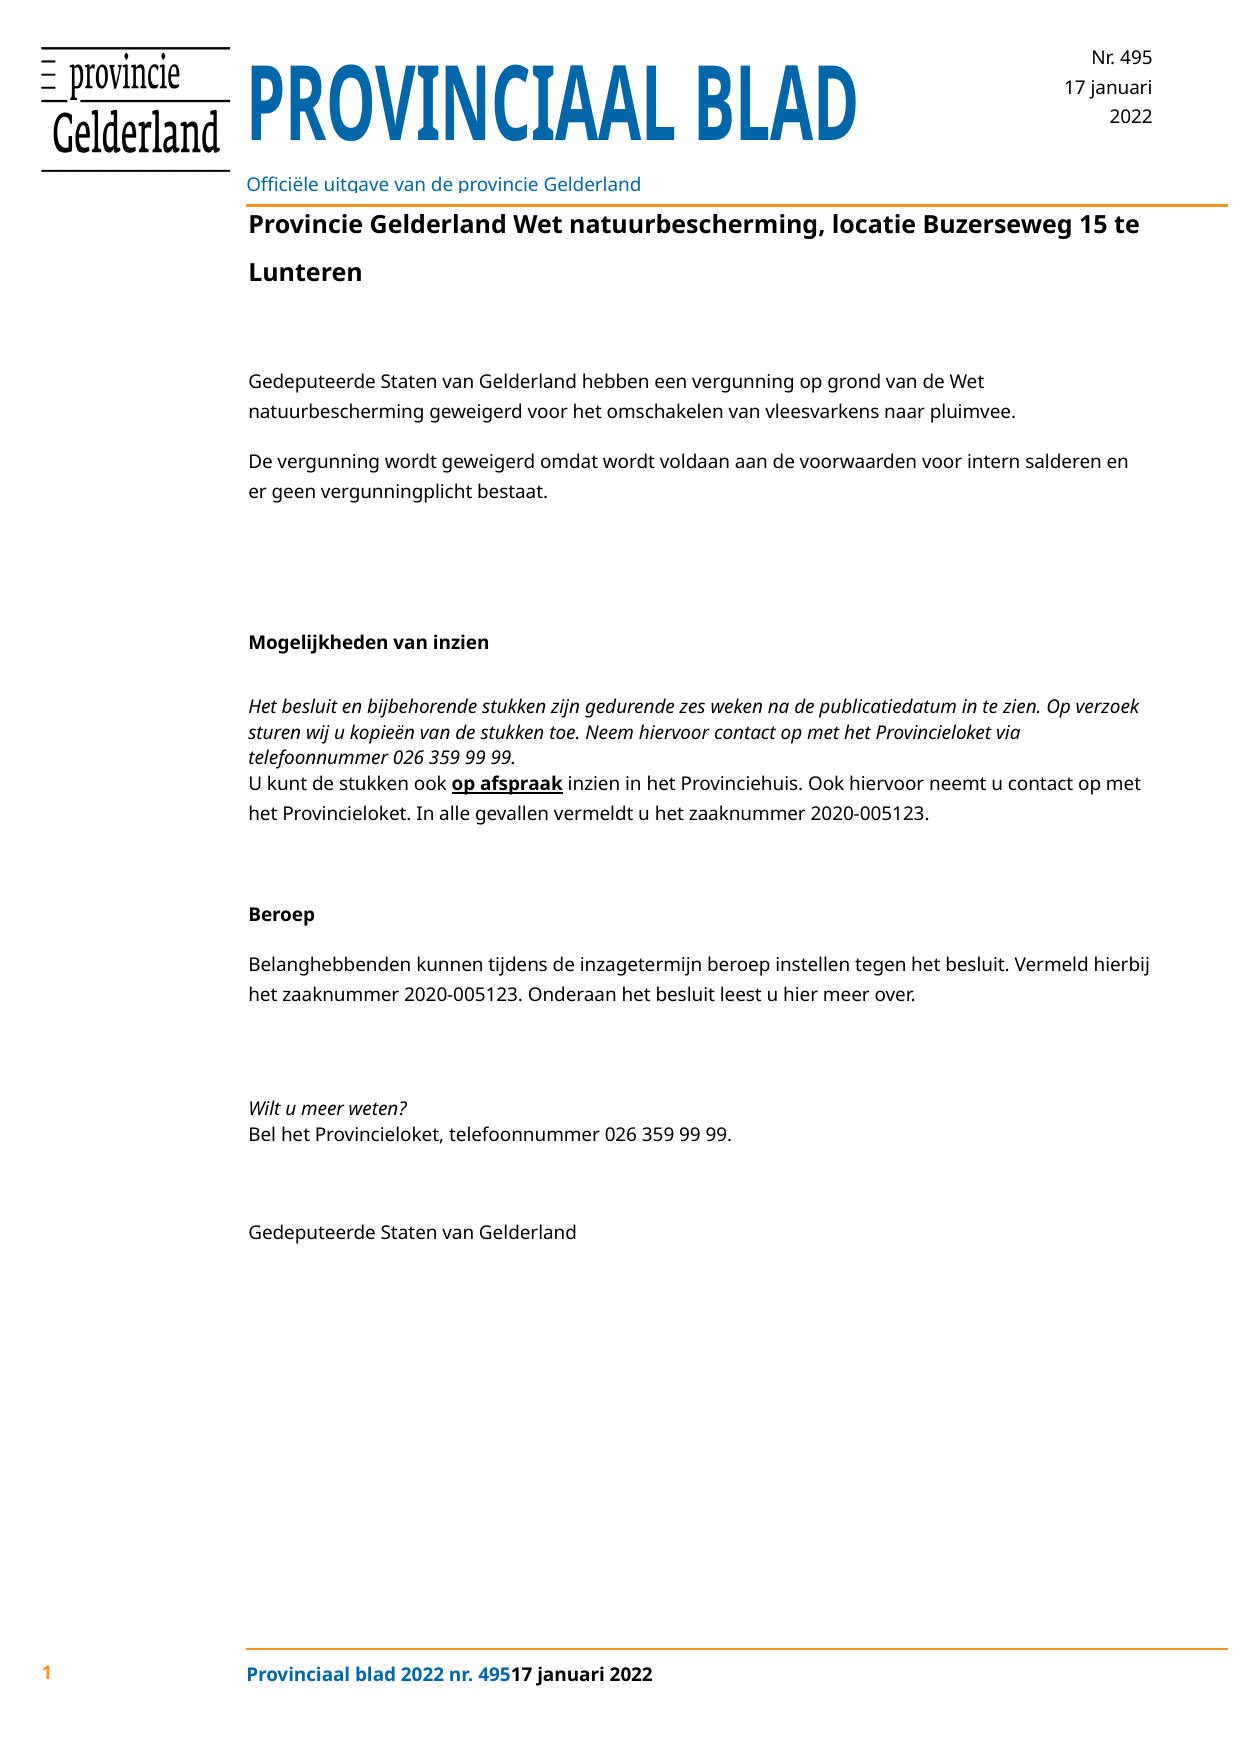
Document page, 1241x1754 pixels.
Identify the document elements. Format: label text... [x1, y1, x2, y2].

text Belanghebbenden kunnen tijdens de inzagetermijn beroep instellen tegen het besluit. Vermeld hierbij het zaaknummer 2020-005123. Onderaan het besluit leest u hier meer over. [248, 951, 1152, 1006]
text Provincie Gelderland Wet natuurbescherming, locatie Buzerseweg 15 te Lunteren [248, 207, 1152, 288]
text U kunt de stukken ook op afspraak inzien in het Provinciehuis. Ook hiervoor neemt u contact op met het Provincieloket. In alle gevallen vermeldt u het zaaknummer 2020-005123. [248, 770, 1152, 826]
text Het besluit en bijbehorende stukken zijn gedurende zes weken na de publicatiedatum in te zien. Op verzoek sturen wij u kopieën van de stukken toe. Neem hiervoor contact op met het Provincieloket via telefoonnummer 026 359 99 99. [248, 693, 1152, 770]
text Beroep [248, 901, 1152, 926]
text Gedeputeerde Staten van Gelderland [248, 1219, 1152, 1245]
text Mogelijkheden van inzien [248, 629, 1152, 655]
text Wilt u meer weten? [248, 1095, 1152, 1121]
text Bel het Provincieloket, telefoonnummer 026 359 99 99. [248, 1121, 1152, 1147]
picture [41, 47, 231, 172]
text Gedeputeerde Staten van Gelderland hebben een vergunning op grond van de Wet natuurbescherming geweigerd voor het omschakelen van vleesvarkens naar pluimvee. [248, 368, 1152, 424]
text De vergunning wordt geweigerd omdat wordt voldaan aan de voorwaarden voor intern salderen en er geen vergunningplicht bestaat. [248, 448, 1152, 504]
